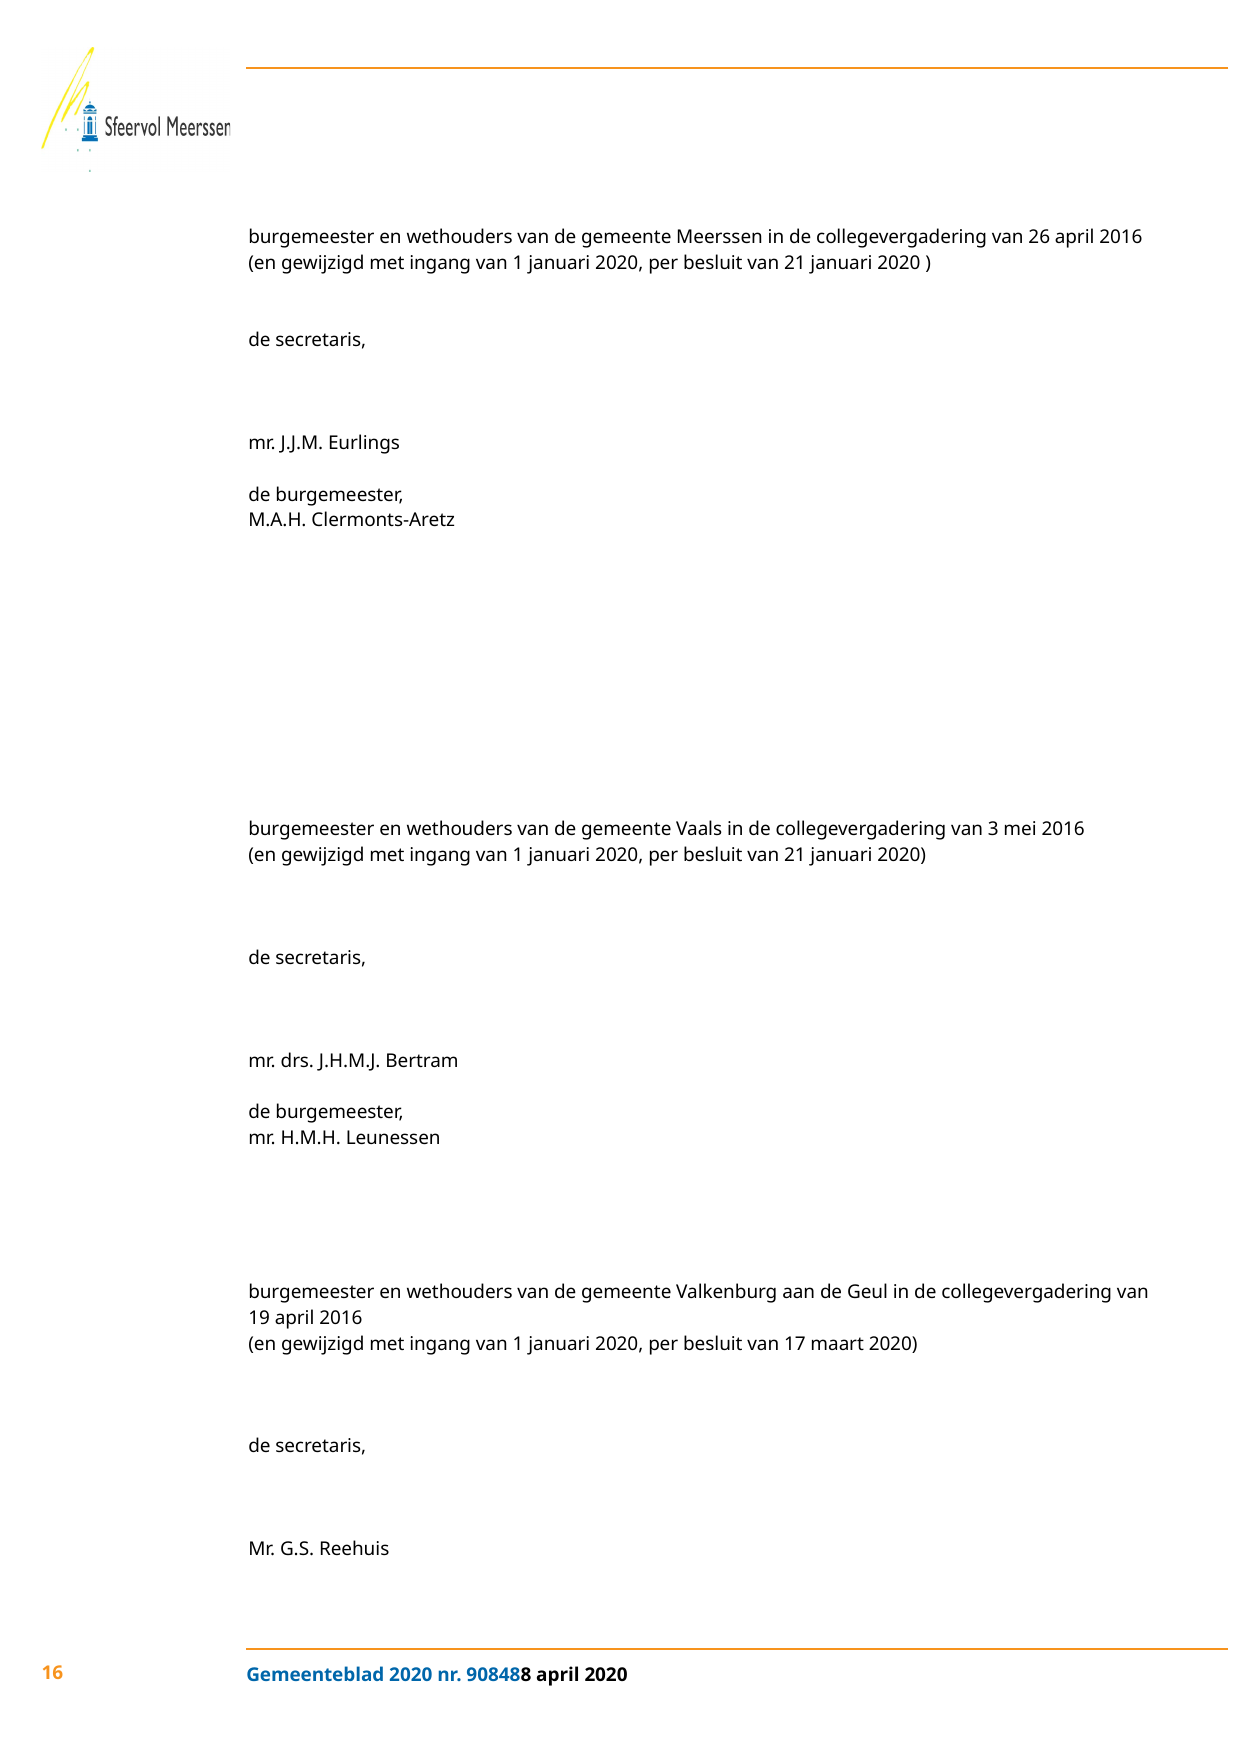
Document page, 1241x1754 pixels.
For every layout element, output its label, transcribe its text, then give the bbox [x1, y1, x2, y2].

text de secretaris, [248, 326, 1152, 352]
picture [41, 47, 231, 172]
text de burgemeester, [248, 481, 1152, 506]
text (en gewijzigd met ingang van 1 januari 2020, per besluit van 21 januari 2020) [248, 841, 1152, 867]
text (en gewijzigd met ingang van 1 januari 2020, per besluit van 21 januari 2020 ) [248, 249, 1152, 275]
text mr. J.J.M. Eurlings [248, 429, 1152, 455]
text mr. drs. J.H.M.J. Bertram [248, 1047, 1152, 1072]
text M.A.H. Clermonts-Aretz [248, 506, 1152, 532]
text burgemeester en wethouders van de gemeente Meerssen in de collegevergadering van 26 april 2016 [248, 223, 1152, 249]
text de secretaris, [248, 944, 1152, 969]
text de secretaris, [248, 1433, 1152, 1458]
text burgemeester en wethouders van de gemeente Vaals in de collegevergadering van 3 mei 2016 [248, 815, 1152, 841]
text burgemeester en wethouders van de gemeente Valkenburg aan de Geul in de collegevergadering van [248, 1278, 1152, 1304]
text Mr. G.S. Reehuis [248, 1536, 1152, 1561]
text (en gewijzigd met ingang van 1 januari 2020, per besluit van 17 maart 2020) [248, 1330, 1152, 1356]
text mr. H.M.H. Leunessen [248, 1124, 1152, 1150]
text 19 april 2016 [248, 1304, 1152, 1330]
text de burgemeester, [248, 1098, 1152, 1124]
